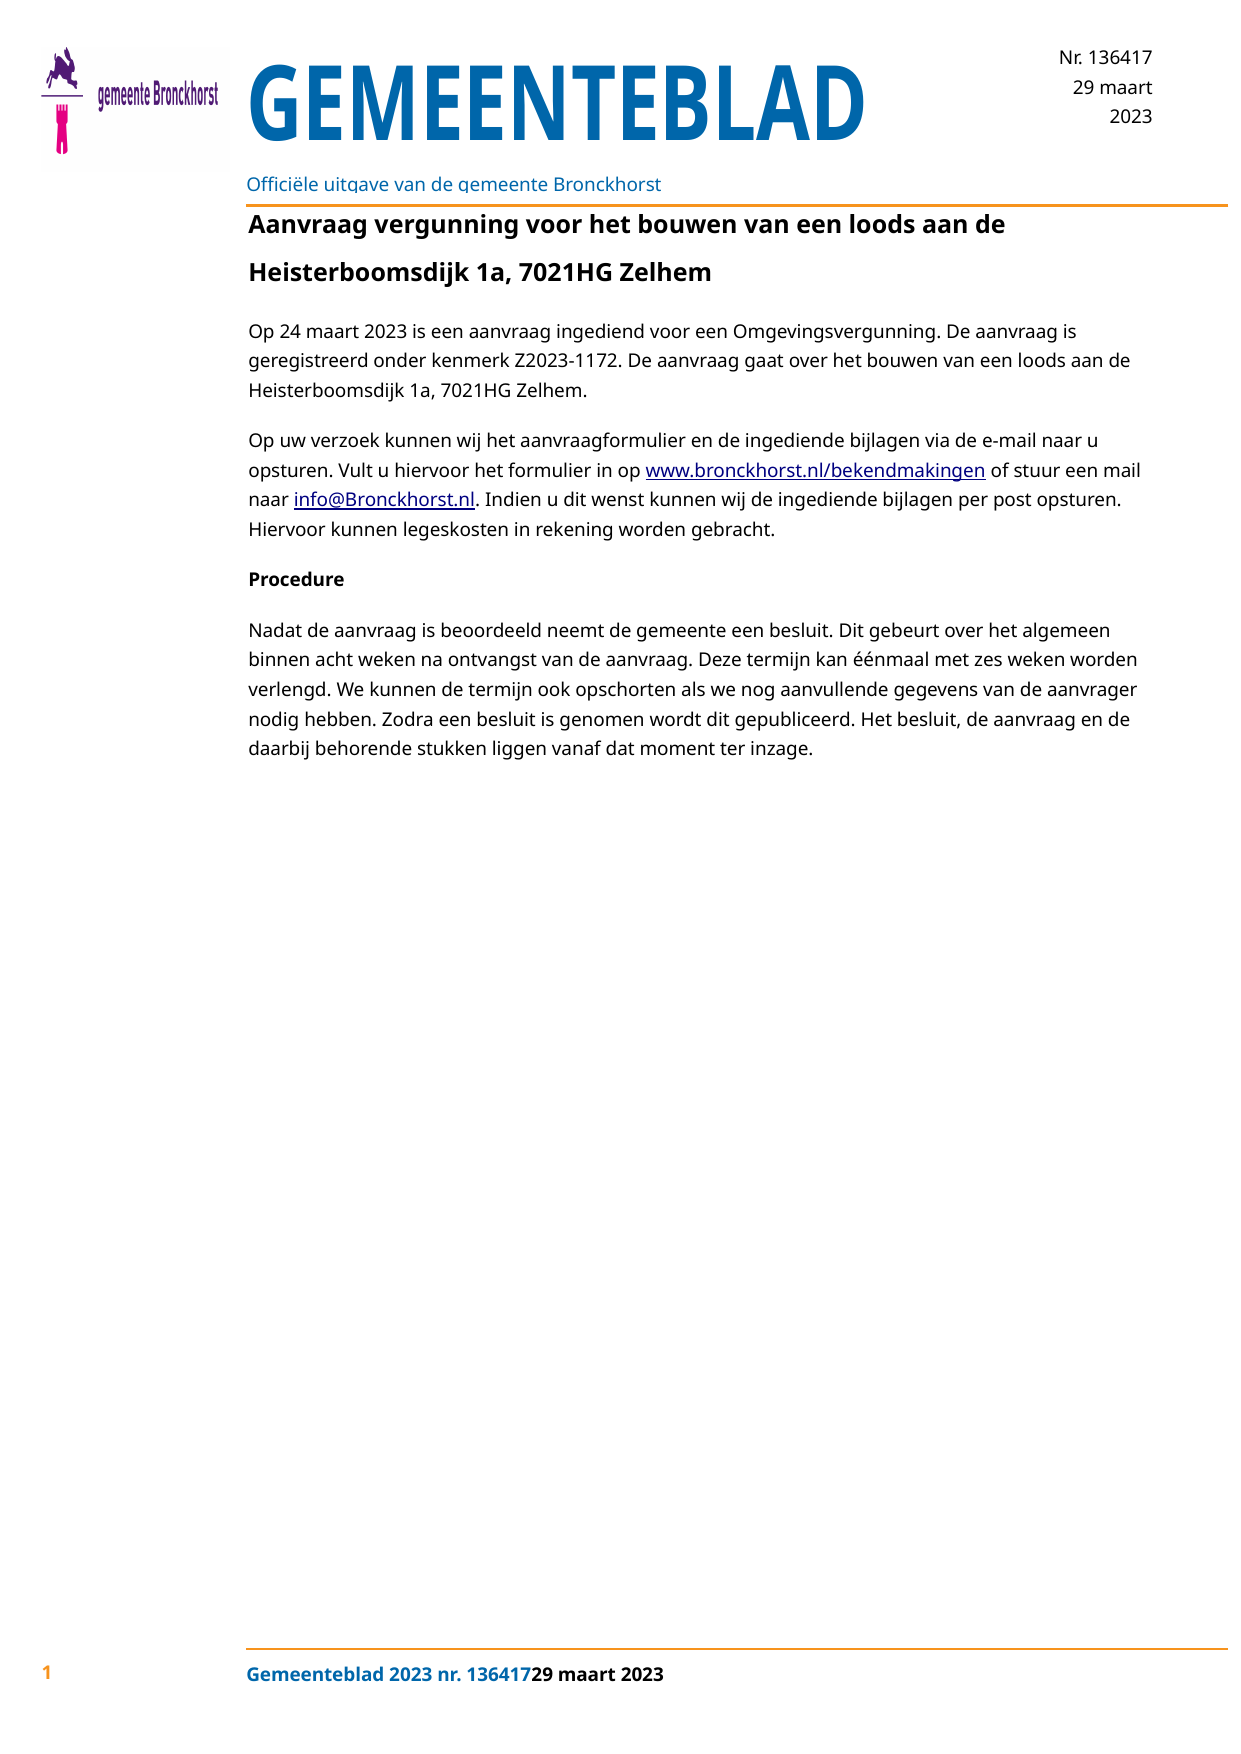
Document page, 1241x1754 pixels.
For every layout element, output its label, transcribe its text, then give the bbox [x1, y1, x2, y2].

text Nadat de aanvraag is beoordeeld neemt de gemeente een besluit. Dit gebeurt over het algemeen binnen acht weken na ontvangst van de aanvraag. Deze termijn kan éénmaal met zes weken worden verlengd. We kunnen de termijn ook opschorten als we nog aanvullende gegevens van de aanvrager nodig hebben. Zodra een besluit is genomen wordt dit gepubliceerd. Het besluit, de aanvraag en de daarbij behorende stukken liggen vanaf dat moment ter inzage. [248, 617, 1152, 761]
text Aanvraag vergunning voor het bouwen van een loods aan de Heisterboomsdijk 1a, 7021HG Zelhem [248, 207, 1152, 288]
text Op 24 maart 2023 is een aanvraag ingediend voor een Omgevingsvergunning. De aanvraag is geregistreerd onder kenmerk Z2023-1172. De aanvraag gaat over het bouwen van een loods aan de Heisterboomsdijk 1a, 7021HG Zelhem. [248, 318, 1152, 403]
text Op uw verzoek kunnen wij het aanvraagformulier en de ingediende bijlagen via de e-mail naar u opsturen. Vult u hiervoor het formulier in op www.bronckhorst.nl/bekendmakingen of stuur een mail naar info@Bronckhorst.nl. Indien u dit wenst kunnen wij de ingediende bijlagen per post opsturen. Hiervoor kunnen legeskosten in rekening worden gebracht. [248, 427, 1152, 542]
picture [41, 47, 231, 172]
text Procedure [248, 567, 1152, 592]
